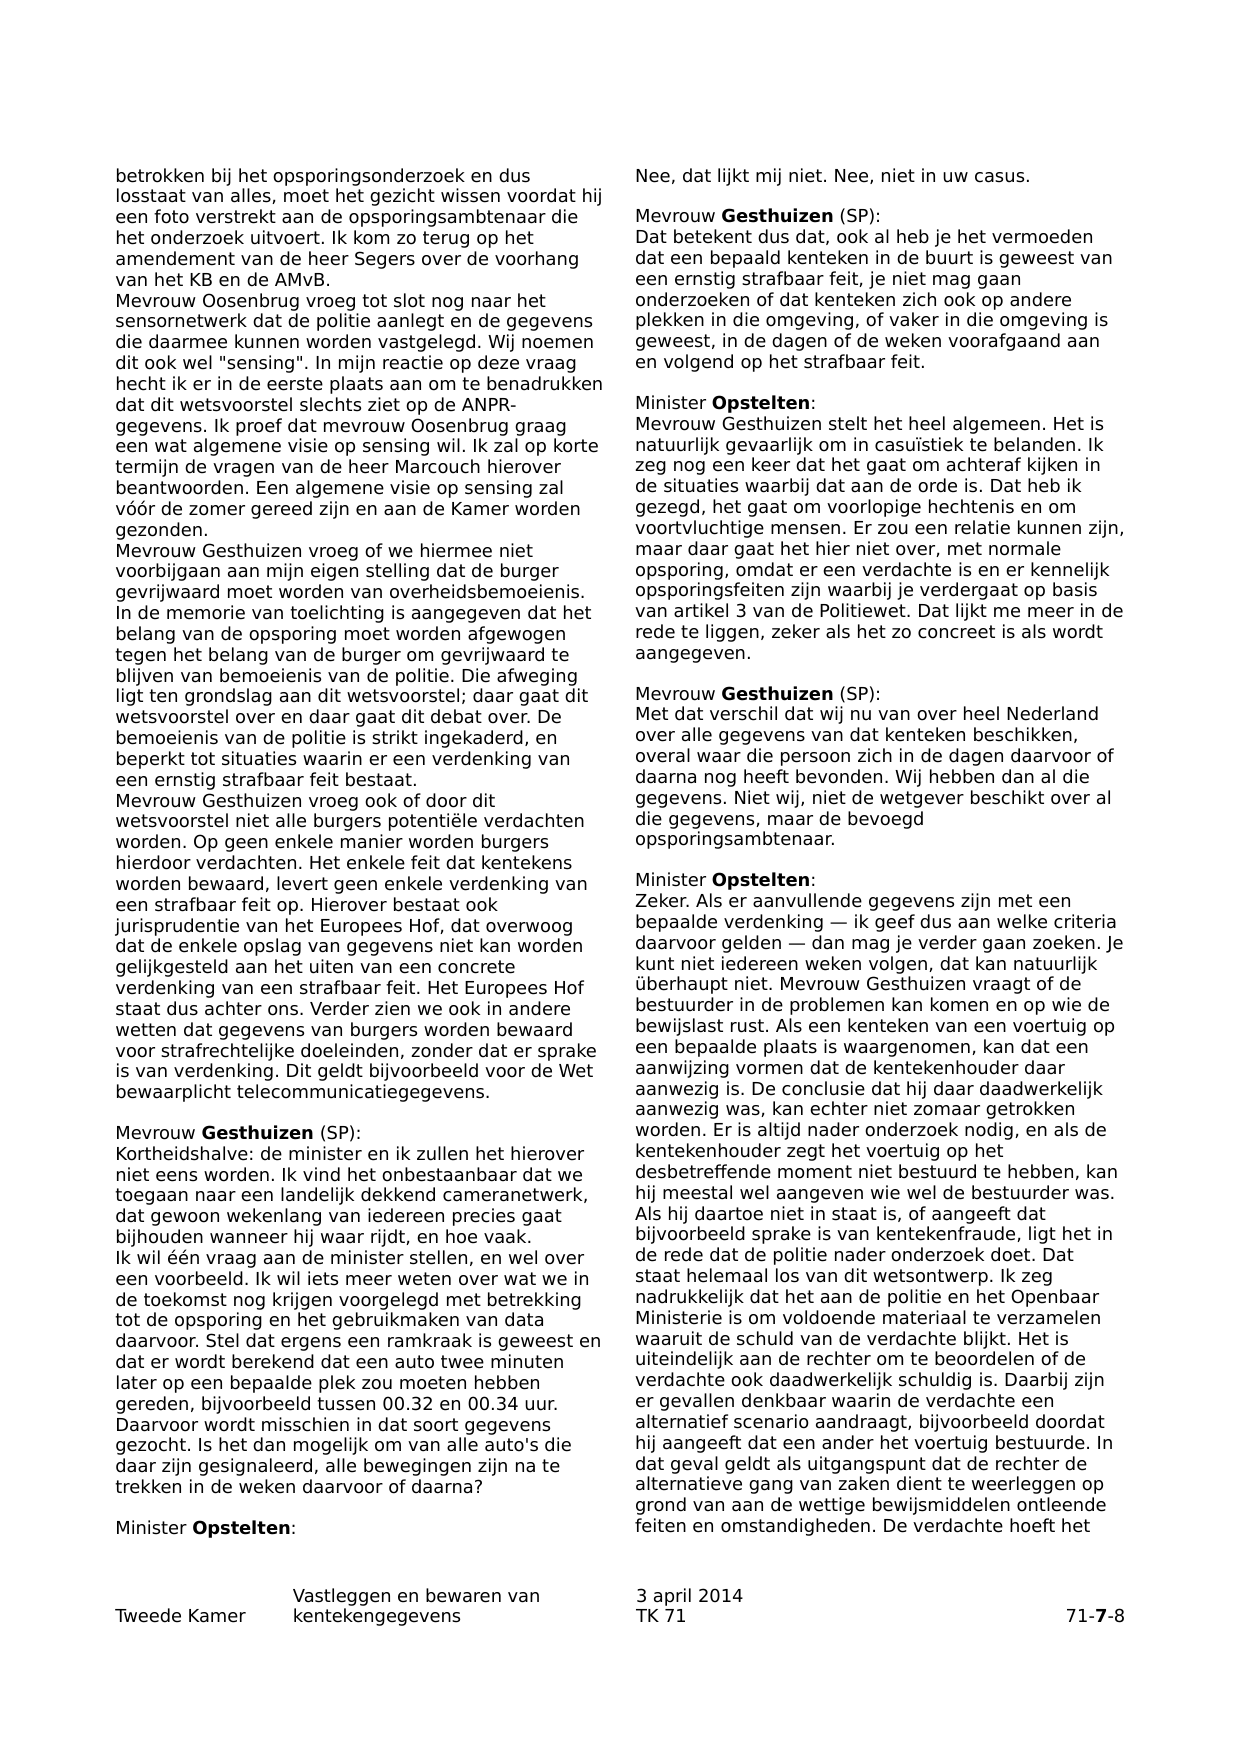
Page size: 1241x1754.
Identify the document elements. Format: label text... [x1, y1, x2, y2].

text Kortheidshalve: de minister en ik zullen het hierover niet eens worden. Ik vind het onbestaanbaar dat we toegaan naar een landelijk dekkend cameranetwerk, dat gewoon wekenlang van iedereen precies gaat bijhouden wanneer hij waar rijdt, en hoe vaak. [115, 1143, 605, 1248]
text Mevrouw Gesthuizen (SP): [115, 1123, 605, 1143]
text Met dat verschil dat wij nu van over heel Nederland over alle gegevens van dat kenteken beschikken, overal waar die persoon zich in de dagen daarvoor of daarna nog heeft bevonden. Wij hebben dan al die gegevens. Niet wij, niet de wetgever beschikt over al die gegevens, maar de bevoegd opsporingsambtenaar. [635, 704, 1125, 850]
text Minister Opstelten: [635, 393, 1125, 413]
text Zeker. Als er aanvullende gegevens zijn met een bepaalde verdenking — ik geef dus aan welke criteria daarvoor gelden — dan mag je verder gaan zoeken. Je kunt niet iedereen weken volgen, dat kan natuurlijk überhaupt niet. Mevrouw Gesthuizen vraagt of de bestuurder in de problemen kan komen en op wie de bewijslast rust. Als een kenteken van een voertuig op een bepaalde plaats is waargenomen, kan dat een aanwijzing vormen dat de kentekenhouder daar aanwezig is. De conclusie dat hij daar daadwerkelijk aanwezig was, kan echter niet zomaar getrokken worden. Er is altijd nader onderzoek nodig, en als de kentekenhouder zegt het voertuig op het desbetreffende moment niet bestuurd te hebben, kan hij meestal wel aangeven wie wel de bestuurder was. Als hij daartoe niet in staat is, of aangeeft dat bijvoorbeeld sprake is van kentekenfraude, ligt het in de rede dat de politie nader onderzoek doet. Dat staat helemaal los van dit wetsontwerp. Ik zeg nadrukkelijk dat het aan de politie en het Openbaar Ministerie is om voldoende materiaal te verzamelen waaruit de schuld van de verdachte blijkt. Het is uiteindelijk aan de rechter om te beoordelen of de verdachte ook daadwerkelijk schuldig is. Daarbij zijn er gevallen denkbaar waarin de verdachte een alternatief scenario aandraagt, bijvoorbeeld doordat hij aangeeft dat een ander het voertuig bestuurde. In dat geval geldt als uitgangspunt dat de rechter de alternatieve gang van zaken dient te weerleggen op grond van aan de wettige bewijsmiddelen ontleende feiten en omstandigheden. De verdachte hoeft het [635, 891, 1125, 1537]
text Ik wil één vraag aan de minister stellen, en wel over een voorbeeld. Ik wil iets meer weten over wat we in de toekomst nog krijgen voorgelegd met betrekking tot de opsporing en het gebruikmaken van data daarvoor. Stel dat ergens een ramkraak is geweest en dat er wordt berekend dat een auto twee minuten later op een bepaalde plek zou moeten hebben gereden, bijvoorbeeld tussen 00.32 en 00.34 uur. Daarvoor wordt misschien in dat soort gegevens gezocht. Is het dan mogelijk om van alle auto's die daar zijn gesignaleerd, alle bewegingen zijn na te trekken in de weken daarvoor of daarna? [115, 1248, 605, 1498]
text Mevrouw Gesthuizen vroeg ook of door dit wetsvoorstel niet alle burgers potentiële verdachten worden. Op geen enkele manier worden burgers hierdoor verdachten. Het enkele feit dat kentekens worden bewaard, levert geen enkele verdenking van een strafbaar feit op. Hierover bestaat ook jurisprudentie van het Europees Hof, dat overwoog dat de enkele opslag van gegevens niet kan worden gelijkgesteld aan het uiten van een concrete verdenking van een strafbaar feit. Het Europees Hof staat dus achter ons. Verder zien we ook in andere wetten dat gegevens van burgers worden bewaard voor strafrechtelijke doeleinden, zonder dat er sprake is van verdenking. Dit geldt bijvoorbeeld voor de Wet bewaarplicht telecommunicatiegegevens. [115, 790, 605, 1103]
text Dat betekent dus dat, ook al heb je het vermoeden dat een bepaald kenteken in de buurt is geweest van een ernstig strafbaar feit, je niet mag gaan onderzoeken of dat kenteken zich ook op andere plekken in die omgeving, of vaker in die omgeving is geweest, in de dagen of de weken voorafgaand aan en volgend op het strafbaar feit. [635, 227, 1125, 373]
text Mevrouw Gesthuizen stelt het heel algemeen. Het is natuurlijk gevaarlijk om in casuïstiek te belanden. Ik zeg nog een keer dat het gaat om achteraf kijken in de situaties waarbij dat aan de orde is. Dat heb ik gezegd, het gaat om voorlopige hechtenis en om voortvluchtige mensen. Er zou een relatie kunnen zijn, maar daar gaat het hier niet over, met normale opsporing, omdat er een verdachte is en er kennelijk opsporingsfeiten zijn waarbij je verdergaat op basis van artikel 3 van de Politiewet. Dat lijkt me meer in de rede te liggen, zeker als het zo concreet is als wordt aangegeven. [635, 413, 1125, 663]
text Mevrouw Gesthuizen (SP): [635, 206, 1125, 227]
text Mevrouw Gesthuizen (SP): [635, 683, 1125, 704]
text Minister Opstelten: [635, 870, 1125, 891]
text betrokken bij het opsporingsonderzoek en dus losstaat van alles, moet het gezicht wissen voordat hij een foto verstrekt aan de opsporingsambtenaar die het onderzoek uitvoert. Ik kom zo terug op het amendement van de heer Segers over de voorhang van het KB en de AMvB. [115, 165, 605, 290]
text Minister Opstelten: [115, 1518, 605, 1538]
text Nee, dat lijkt mij niet. Nee, niet in uw casus. [635, 165, 1125, 186]
text Mevrouw Oosenbrug vroeg tot slot nog naar het sensornetwerk dat de politie aanlegt en de gegevens die daarmee kunnen worden vastgelegd. Wij noemen dit ook wel "sensing". In mijn reactie op deze vraag hecht ik er in de eerste plaats aan om te benadrukken dat dit wetsvoorstel slechts ziet op de ANPR-gegevens. Ik proef dat mevrouw Oosenbrug graag een wat algemene visie op sensing wil. Ik zal op korte termijn de vragen van de heer Marcouch hierover beantwoorden. Een algemene visie op sensing zal vóór de zomer gereed zijn en aan de Kamer worden gezonden. [115, 290, 605, 540]
text Mevrouw Gesthuizen vroeg of we hiermee niet voorbijgaan aan mijn eigen stelling dat de burger gevrijwaard moet worden van overheidsbemoeienis. In de memorie van toelichting is aangegeven dat het belang van de opsporing moet worden afgewogen tegen het belang van de burger om gevrijwaard te blijven van bemoeienis van de politie. Die afweging ligt ten grondslag aan dit wetsvoorstel; daar gaat dit wetsvoorstel over en daar gaat dit debat over. De bemoeienis van de politie is strikt ingekaderd, en beperkt tot situaties waarin er een verdenking van een ernstig strafbaar feit bestaat. [115, 540, 605, 790]
